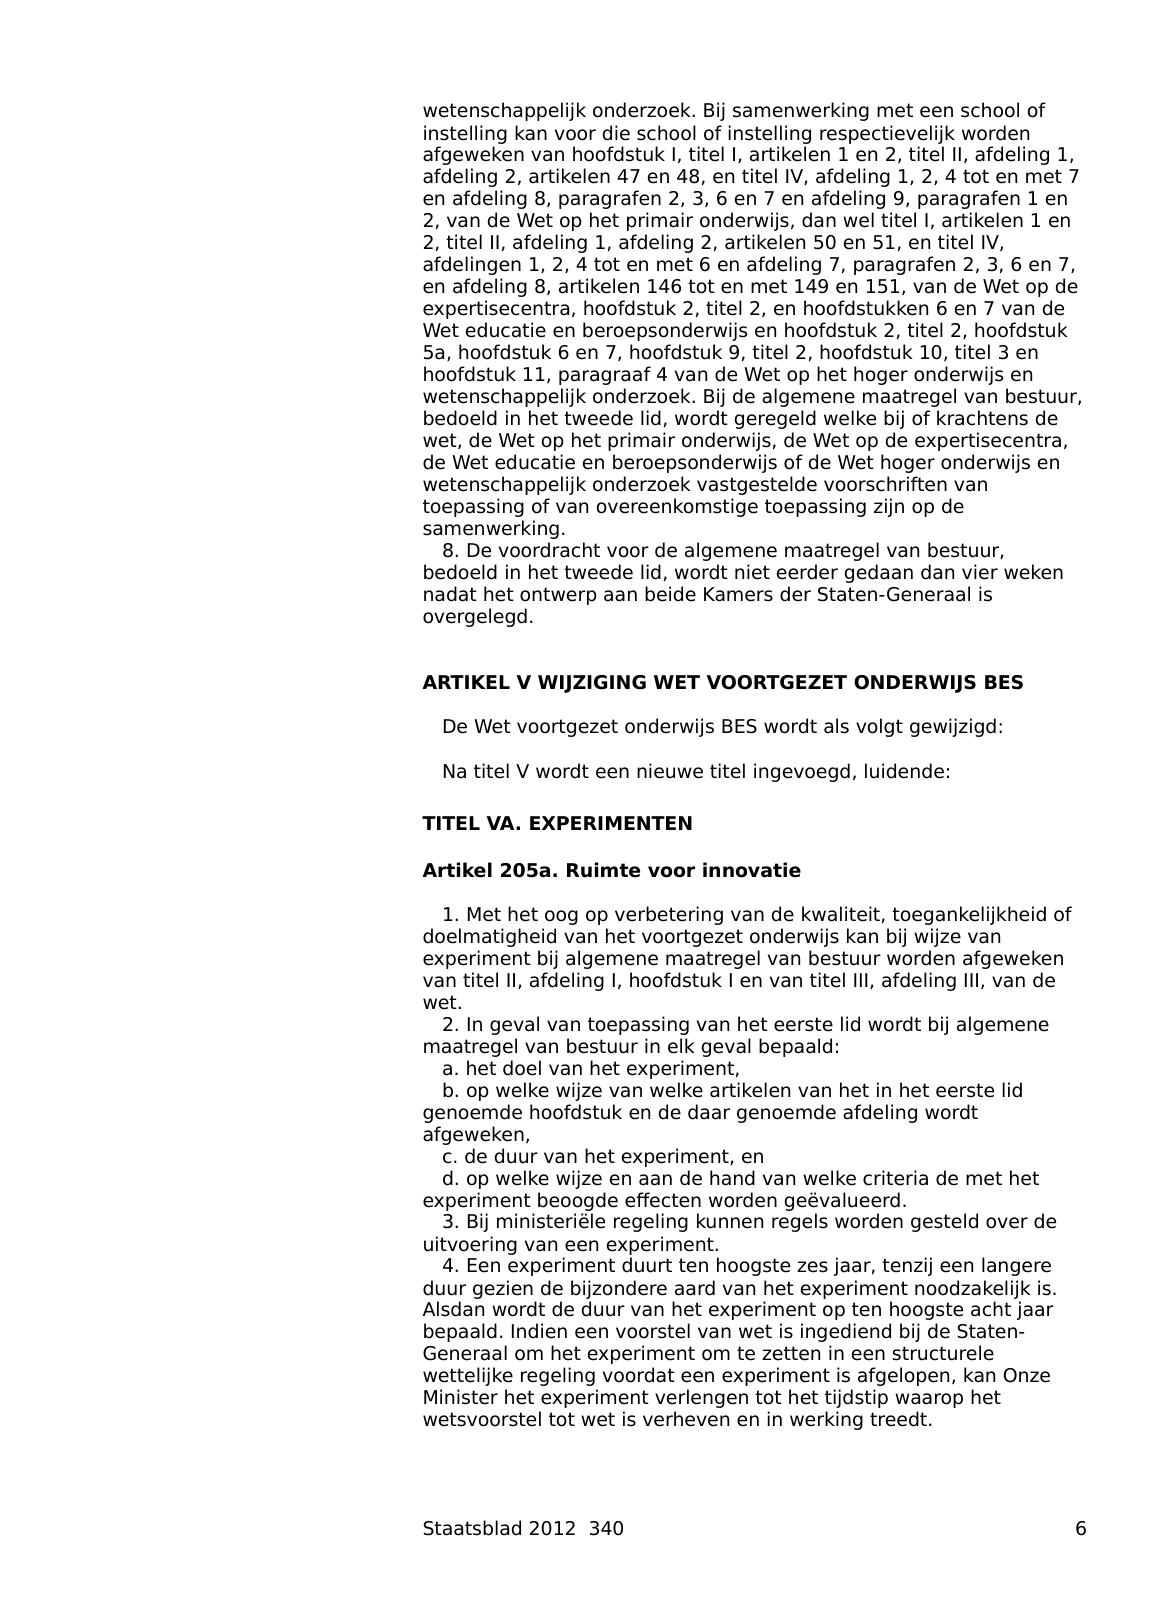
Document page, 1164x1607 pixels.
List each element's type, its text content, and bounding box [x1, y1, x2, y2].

text 2. In geval van toepassing van het eerste lid wordt bij algemene maatregel van bestuur in elk geval bepaald: [422, 1014, 1087, 1058]
text a. het doel van het experiment, [422, 1058, 1087, 1079]
text De Wet voortgezet onderwijs BES wordt als volgt gewijzigd: [422, 716, 1087, 738]
text wetenschappelijk onderzoek. Bij samenwerking met een school of instelling kan voor die school of instelling respectievelijk worden afgeweken van hoofdstuk I, titel I, artikelen 1 en 2, titel II, afdeling 1, afdeling 2, artikelen 47 en 48, en titel IV, afdeling 1, 2, 4 tot en met 7 en afdeling 8, paragrafen 2, 3, 6 en 7 en afdeling 9, paragrafen 1 en 2, van de Wet op het primair onderwijs, dan wel titel I, artikelen 1 en 2, titel II, afdeling 1, afdeling 2, artikelen 50 en 51, en titel IV, afdelingen 1, 2, 4 tot en met 6 en afdeling 7, paragrafen 2, 3, 6 en 7, en afdeling 8, artikelen 146 tot en met 149 en 151, van de Wet op de expertisecentra, hoofdstuk 2, titel 2, en hoofdstukken 6 en 7 van de Wet educatie en beroepsonderwijs en hoofdstuk 2, titel 2, hoofdstuk 5a, hoofdstuk 6 en 7, hoofdstuk 9, titel 2, hoofdstuk 10, titel 3 en hoofdstuk 11, paragraaf 4 van de Wet op het hoger onderwijs en wetenschappelijk onderzoek. Bij de algemene maatregel van bestuur, bedoeld in het tweede lid, wordt geregeld welke bij of krachtens de wet, de Wet op het primair onderwijs, de Wet op de expertisecentra, de Wet educatie en beroepsonderwijs of de Wet hoger onderwijs en wetenschappelijk onderzoek vastgestelde voorschriften van toepassing of van overeenkomstige toepassing zijn op de samenwerking. [422, 100, 1087, 540]
text 4. Een experiment duurt ten hoogste zes jaar, tenzij een langere duur gezien de bijzondere aard van het experiment noodzakelijk is. Alsdan wordt de duur van het experiment op ten hoogste acht jaar bepaald. Indien een voorstel van wet is ingediend bij de Staten-Generaal om het experiment om te zetten in een structurele wettelijke regeling voordat een experiment is afgelopen, kan Onze Minister het experiment verlengen tot het tijdstip waarop het wetsvoorstel tot wet is verheven en in werking treedt. [422, 1255, 1087, 1431]
text b. op welke wijze van welke artikelen van het in het eerste lid genoemde hoofdstuk en de daar genoemde afdeling wordt afgeweken, [422, 1079, 1087, 1146]
subtitle ARTIKEL V WIJZIGING WET VOORTGEZET ONDERWIJS BES [422, 672, 1087, 694]
subtitle TITEL VA. EXPERIMENTEN [422, 813, 1087, 834]
text d. op welke wijze en aan de hand van welke criteria de met het experiment beoogde effecten worden geëvalueerd. [422, 1167, 1087, 1211]
text 1. Met het oog op verbetering van de kwaliteit, toegankelijkheid of doelmatigheid van het voortgezet onderwijs kan bij wijze van experiment bij algemene maatregel van bestuur worden afgeweken van titel II, afdeling I, hoofdstuk I en van titel III, afdeling III, van de wet. [422, 904, 1087, 1014]
text c. de duur van het experiment, en [422, 1146, 1087, 1167]
text Na titel V wordt een nieuwe titel ingevoegd, luidende: [422, 761, 1087, 783]
text 3. Bij ministeriële regeling kunnen regels worden gesteld over de uitvoering van een experiment. [422, 1211, 1087, 1255]
subtitle Artikel 205a. Ruimte voor innovatie [422, 859, 1087, 882]
text 8. De voordracht voor de algemene maatregel van bestuur, bedoeld in het tweede lid, wordt niet eerder gedaan dan vier weken nadat het ontwerp aan beide Kamers der Staten-Generaal is overgelegd. [422, 540, 1087, 628]
